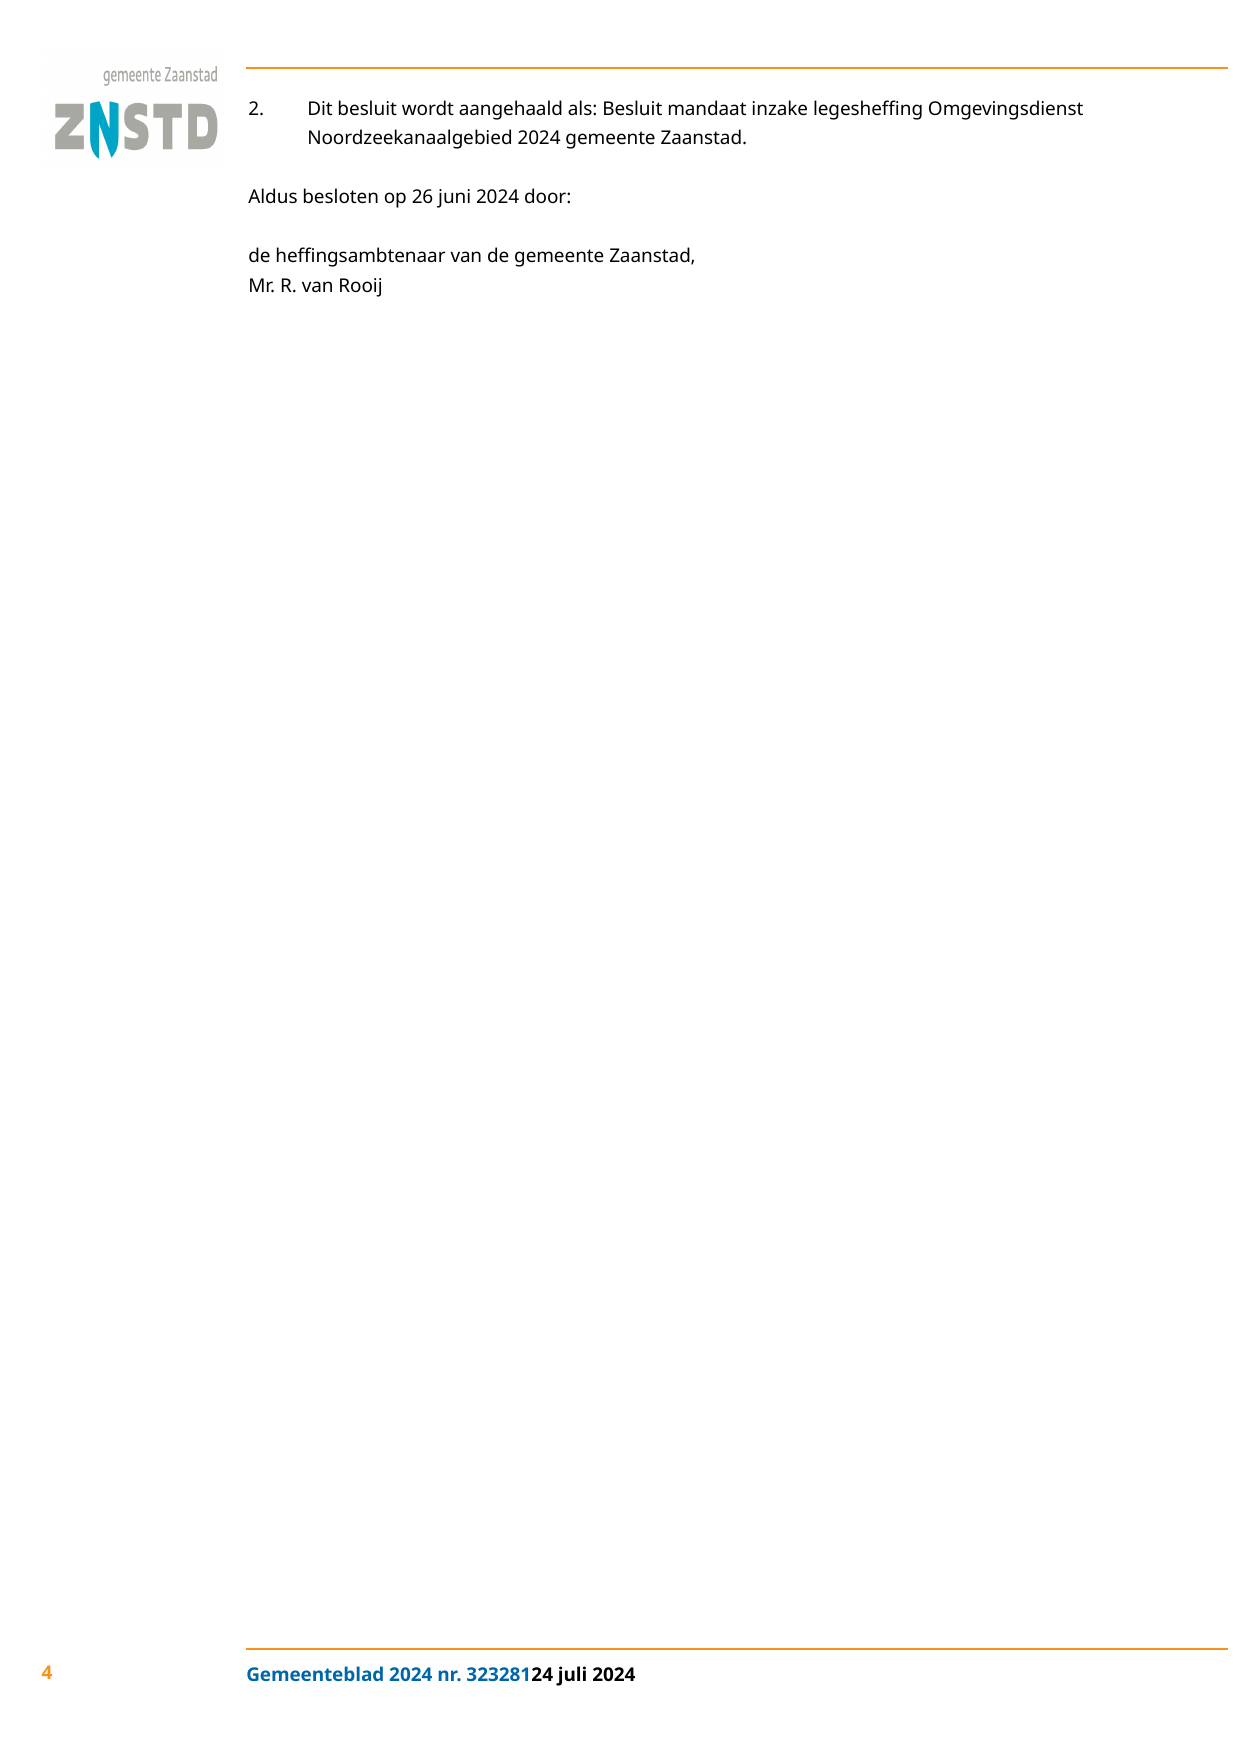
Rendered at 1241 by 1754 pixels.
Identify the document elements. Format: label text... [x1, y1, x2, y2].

list Dit besluit wordt aangehaald als: Besluit mandaat inzake legesheffing Omgevingsdienst Noordzeekanaalgebied 2024 gemeente Zaanstad. [248, 95, 1152, 150]
picture [41, 47, 231, 172]
text Aldus besloten op 26 juni 2024 door: [248, 183, 1152, 209]
text Mr. R. van Rooij [248, 272, 1152, 298]
text de heffingsambtenaar van de gemeente Zaanstad, [248, 243, 1152, 268]
